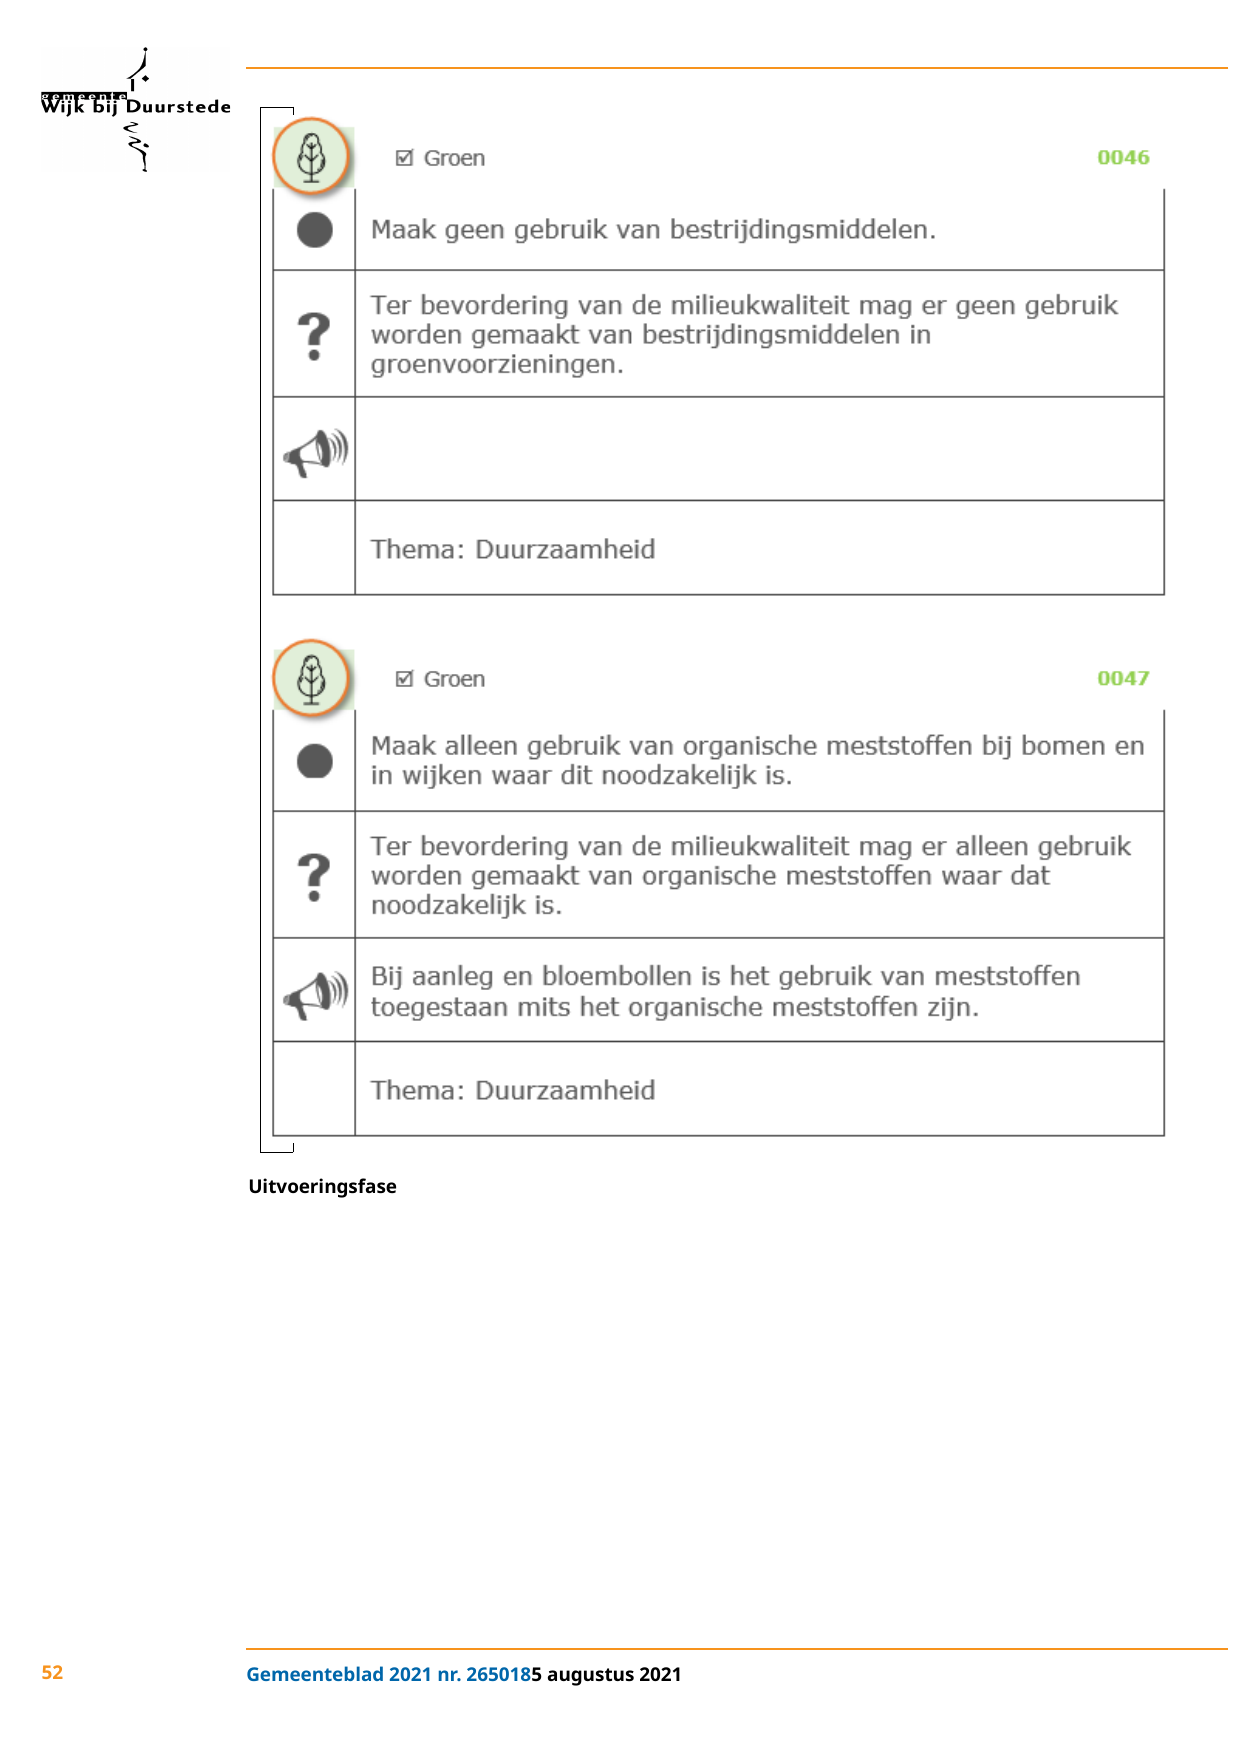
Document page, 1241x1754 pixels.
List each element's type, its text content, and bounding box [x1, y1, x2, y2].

picture [41, 47, 231, 172]
picture [268, 115, 1173, 1143]
text Uitvoeringsfase [248, 1173, 1152, 1199]
